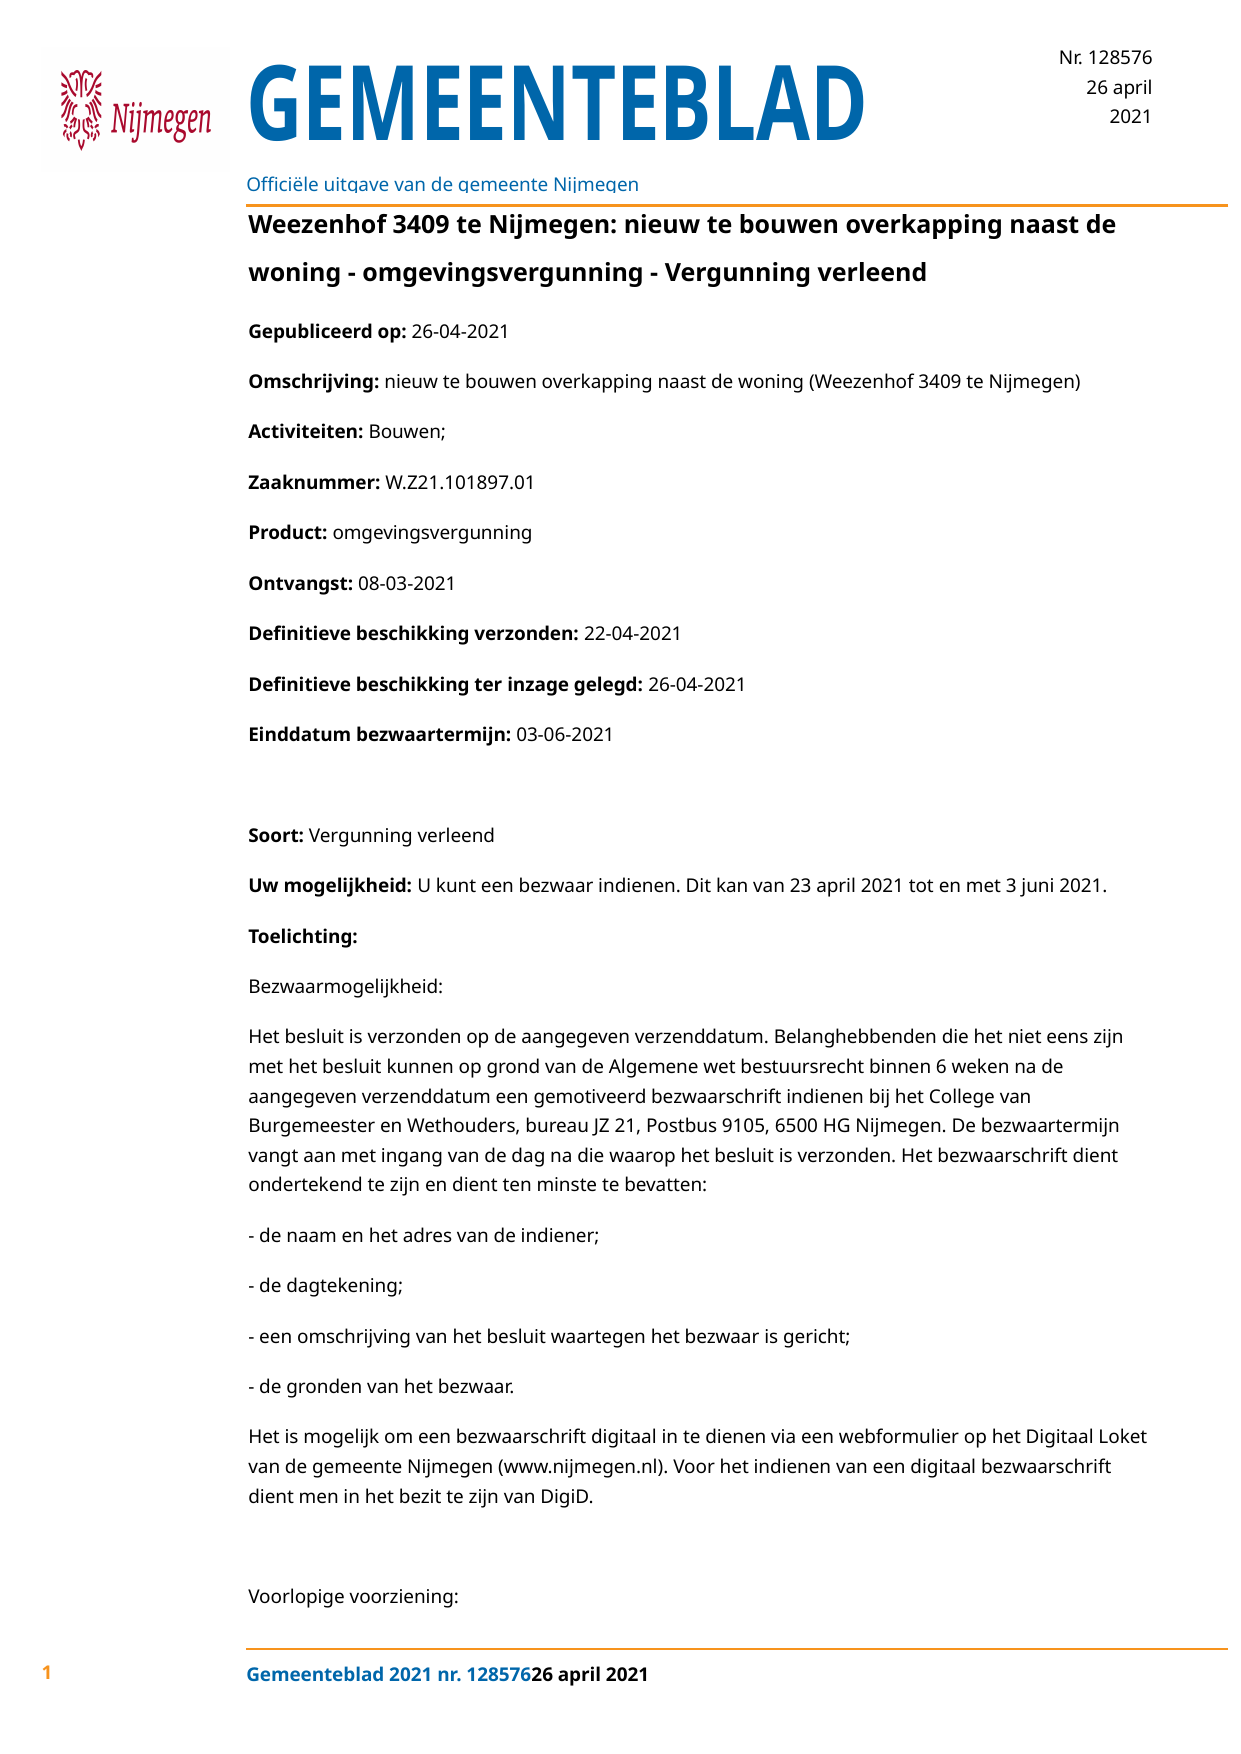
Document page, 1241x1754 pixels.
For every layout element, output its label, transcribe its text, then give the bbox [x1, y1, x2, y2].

picture [41, 47, 231, 172]
text - de gronden van het bezwaar. [248, 1373, 1152, 1399]
text Het is mogelijk om een bezwaarschrift digitaal in te dienen via een webformulier op het Digitaal Loket van de gemeente Nijmegen (www.nijmegen.nl). Voor het indienen van een digitaal bezwaarschrift dient men in het bezit te zijn van DigiD. [248, 1424, 1152, 1509]
text - een omschrijving van het besluit waartegen het bezwaar is gericht; [248, 1323, 1152, 1349]
text Voorlopige voorziening: [248, 1584, 1152, 1609]
text Activiteiten: Bouwen; [248, 419, 1152, 444]
text Soort: Vergunning verleend [248, 822, 1152, 848]
text Ontvangst: 08-03-2021 [248, 570, 1152, 596]
text Bezwaarmogelijkheid: [248, 973, 1152, 999]
text Definitieve beschikking ter inzage gelegd: 26-04-2021 [248, 671, 1152, 697]
text Weezenhof 3409 te Nijmegen: nieuw te bouwen overkapping naast de woning - omgevingsvergunning - Vergunning verleend [248, 207, 1152, 288]
text - de naam en het adres van de indiener; [248, 1222, 1152, 1248]
text Gepubliceerd op: 26-04-2021 [248, 318, 1152, 344]
text Product: omgevingsvergunning [248, 519, 1152, 545]
text Definitieve beschikking verzonden: 22-04-2021 [248, 620, 1152, 646]
text Einddatum bezwaartermijn: 03-06-2021 [248, 721, 1152, 747]
text Uw mogelijkheid: U kunt een bezwaar indienen. Dit kan van 23 april 2021 tot en met 3 juni 2021. [248, 872, 1152, 898]
text Toelichting: [248, 923, 1152, 949]
text Het besluit is verzonden op de aangegeven verzenddatum. Belanghebbenden die het niet eens zijn met het besluit kunnen op grond van de Algemene wet bestuursrecht binnen 6 weken na de aangegeven verzenddatum een gemotiveerd bezwaarschrift indienen bij het College van Burgemeester en Wethouders, bureau JZ 21, Postbus 9105, 6500 HG Nijmegen. De bezwaartermijn vangt aan met ingang van de dag na die waarop het besluit is verzonden. Het bezwaarschrift dient ondertekend te zijn en dient ten minste te bevatten: [248, 1024, 1152, 1197]
text - de dagtekening; [248, 1272, 1152, 1298]
text Zaaknummer: W.Z21.101897.01 [248, 469, 1152, 495]
text Omschrijving: nieuw te bouwen overkapping naast de woning (Weezenhof 3409 te Nijmegen) [248, 368, 1152, 394]
